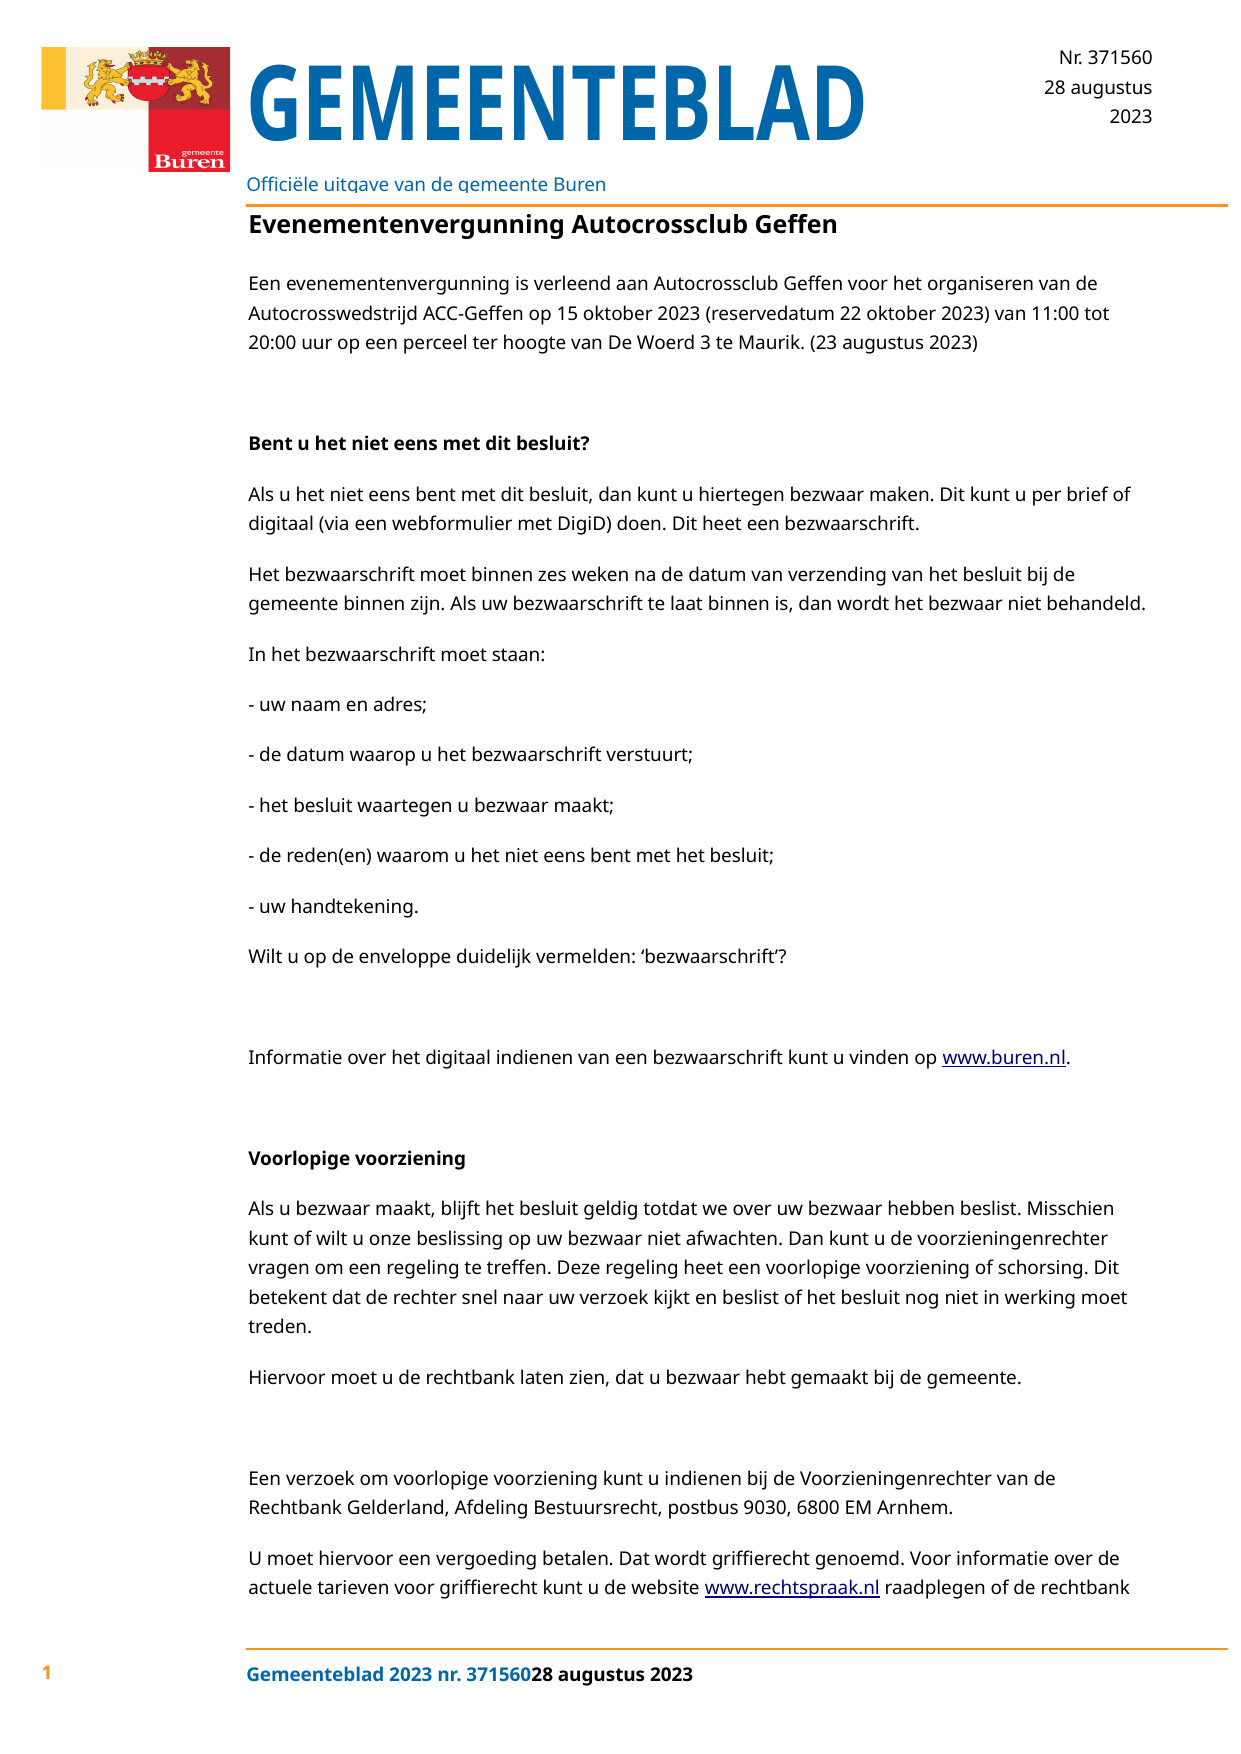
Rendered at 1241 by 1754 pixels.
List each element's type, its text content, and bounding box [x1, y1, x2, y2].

text Als u het niet eens bent met dit besluit, dan kunt u hiertegen bezwaar maken. Dit kunt u per brief of digitaal (via een webformulier met DigiD) doen. Dit heet een bezwaarschrift. [248, 481, 1152, 536]
text Een evenementenvergunning is verleend aan Autocrossclub Geffen voor het organiseren van de Autocrosswedstrijd ACC-Geffen op 15 oktober 2023 (reservedatum 22 oktober 2023) van 11:00 tot 20:00 uur op een perceel ter hoogte van De Woerd 3 te Maurik. (23 augustus 2023) [248, 270, 1152, 355]
text Informatie over het digitaal indienen van een bezwaarschrift kunt u vinden op www.buren.nl. [248, 1044, 1152, 1070]
text Het bezwaarschrift moet binnen zes weken na de datum van verzending van het besluit bij de gemeente binnen zijn. Als uw bezwaarschrift te laat binnen is, dan wordt het bezwaar niet behandeld. [248, 561, 1152, 616]
text - de datum waarop u het bezwaarschrift verstuurt; [248, 742, 1152, 767]
text Bent u het niet eens met dit besluit? [248, 430, 1152, 456]
text Als u bezwaar maakt, blijft het besluit geldig totdat we over uw bezwaar hebben beslist. Misschien kunt of wilt u onze beslissing op uw bezwaar niet afwachten. Dan kunt u de voorzieningenrechter vragen om een regeling te treffen. Deze regeling heet een voorlopige voorziening of schorsing. Dit betekent dat de rechter snel naar uw verzoek kijkt en beslist of het besluit nog niet in werking moet treden. [248, 1195, 1152, 1339]
text - uw naam en adres; [248, 691, 1152, 717]
text In het bezwaarschrift moet staan: [248, 641, 1152, 666]
text Evenementenvergunning Autocrossclub Geffen [248, 207, 1152, 241]
text Een verzoek om voorlopige voorziening kunt u indienen bij de Voorzieningenrechter van de Rechtbank Gelderland, Afdeling Bestuursrecht, postbus 9030, 6800 EM Arnhem. [248, 1465, 1152, 1520]
text - het besluit waartegen u bezwaar maakt; [248, 792, 1152, 818]
text Wilt u op de enveloppe duidelijk vermelden: ‘bezwaarschrift’? [248, 943, 1152, 969]
text U moet hiervoor een vergoeding betalen. Dat wordt griffierecht genoemd. Voor informatie over de actuele tarieven voor griffierecht kunt u de website www.rechtspraak.nl raadplegen of de rechtbank [248, 1545, 1152, 1600]
picture [41, 47, 231, 172]
text - de reden(en) waarom u het niet eens bent met het besluit; [248, 842, 1152, 868]
text Hiervoor moet u de rechtbank laten zien, dat u bezwaar hebt gemaakt bij de gemeente. [248, 1364, 1152, 1390]
text Voorlopige voorziening [248, 1145, 1152, 1171]
text - uw handtekening. [248, 893, 1152, 918]
